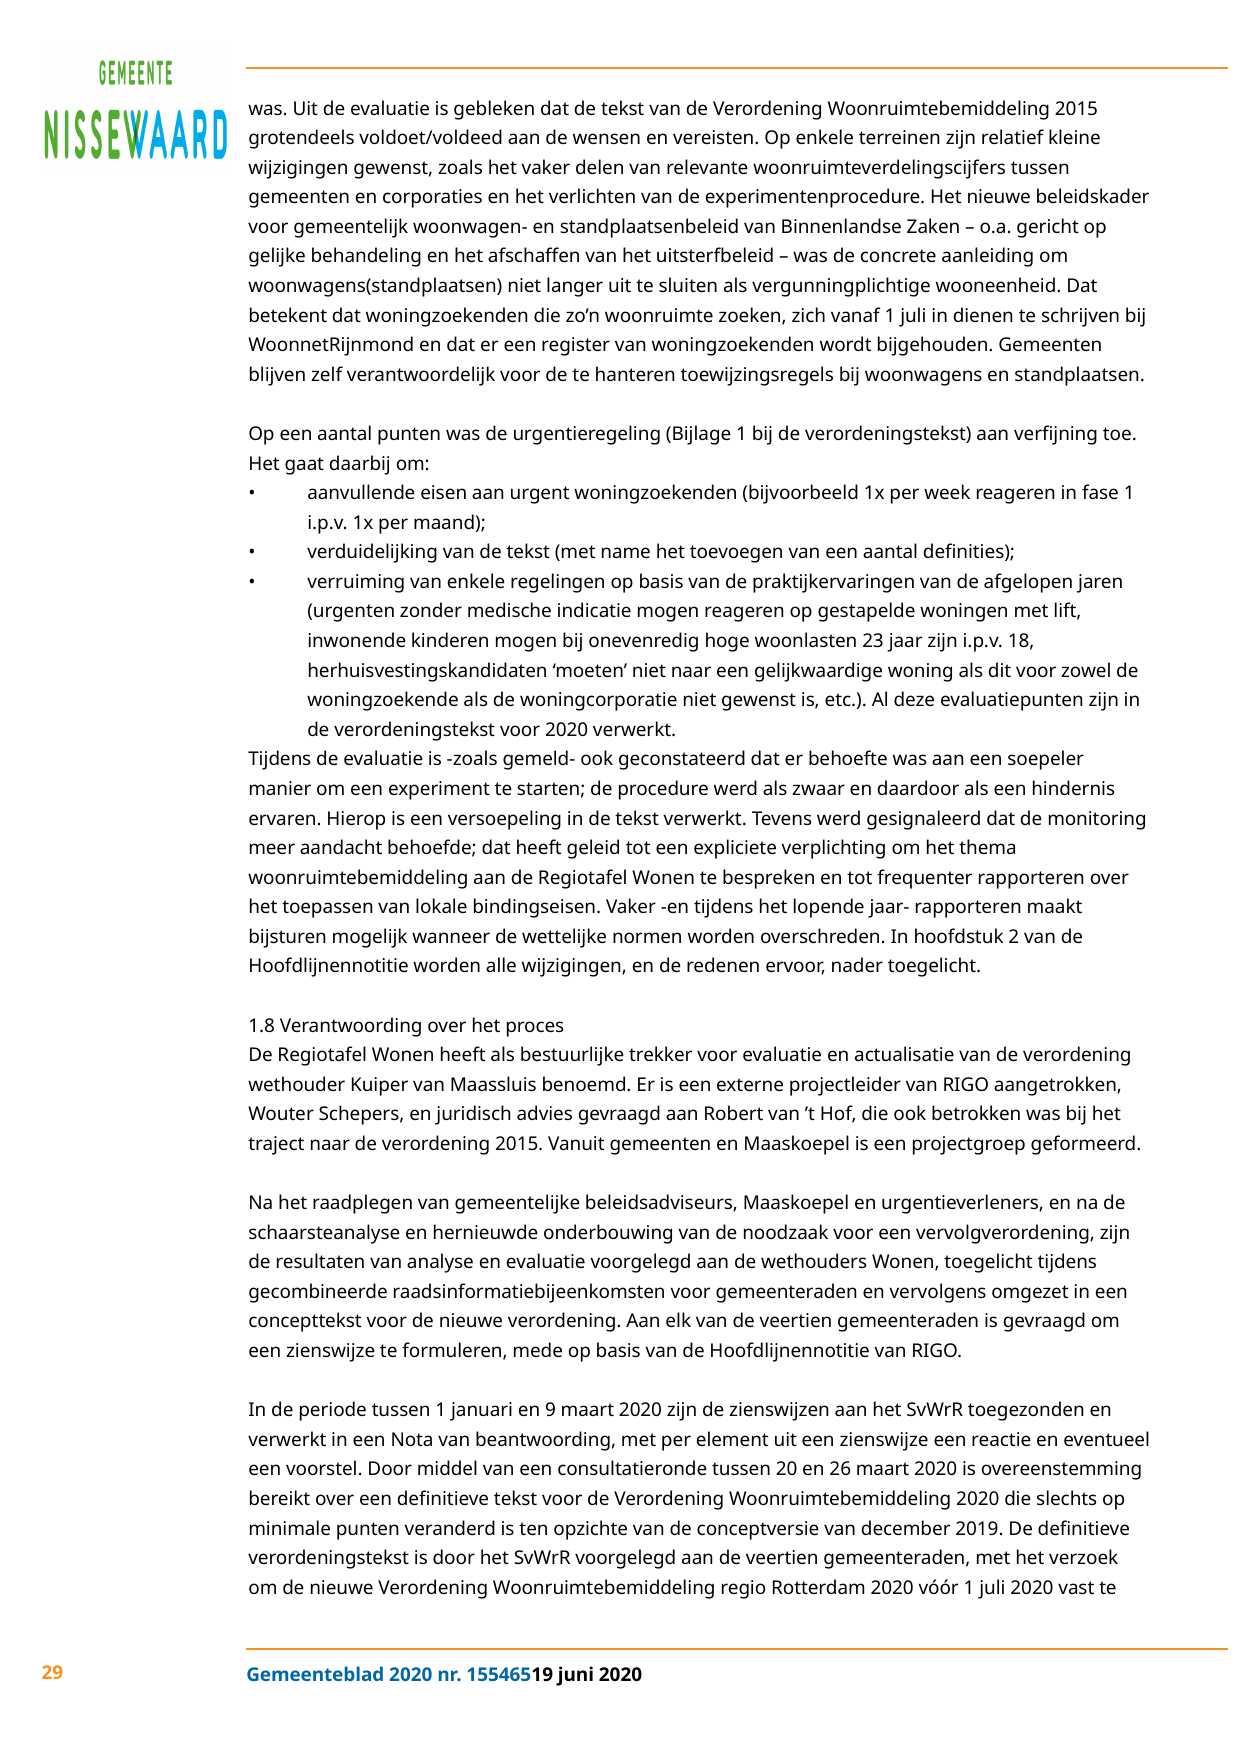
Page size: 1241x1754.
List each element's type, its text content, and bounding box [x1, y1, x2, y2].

picture [41, 47, 231, 172]
list aanvullende eisen aan urgent woningzoekenden (bijvoorbeeld 1x per week reageren in fase 1 i.p.v. 1x per maand); [248, 479, 1152, 535]
list verruiming van enkele regelingen op basis van de praktijkervaringen van de afgelopen jaren (urgenten zonder medische indicatie mogen reageren op gestapelde woningen met lift, inwonende kinderen mogen bij onevenredig hoge woonlasten 23 jaar zijn i.p.v. 18, herhuisvestingskandidaten ‘moeten’ niet naar een gelijkwaardige woning als dit voor zowel de woningzoekende als de woningcorporatie niet gewenst is, etc.). Al deze evaluatiepunten zijn in de verordeningstekst voor 2020 verwerkt. [248, 568, 1152, 742]
text De Regiotafel Wonen heeft als bestuurlijke trekker voor evaluatie en actualisatie van de verordening wethouder Kuiper van Maassluis benoemd. Er is een externe projectleider van RIGO aangetrokken, Wouter Schepers, en juridisch advies gevraagd aan Robert van ’t Hof, die ook betrokken was bij het traject naar de verordening 2015. Vanuit gemeenten en Maaskoepel is een projectgroep geformeerd. [248, 1041, 1152, 1156]
text In de periode tussen 1 januari en 9 maart 2020 zijn de zienswijzen aan het SvWrR toegezonden en verwerkt in een Nota van beantwoording, met per element uit een zienswijze een reactie en eventueel een voorstel. Door middel van een consultatieronde tussen 20 en 26 maart 2020 is overeenstemming bereikt over een definitieve tekst voor de Verordening Woonruimtebemiddeling 2020 die slechts op minimale punten veranderd is ten opzichte van de conceptversie van december 2019. De definitieve verordeningstekst is door het SvWrR voorgelegd aan de veertien gemeenteraden, met het verzoek om de nieuwe Verordening Woonruimtebemiddeling regio Rotterdam 2020 vóór 1 juli 2020 vast te [248, 1396, 1152, 1600]
text 1.8 Verantwoording over het proces [248, 1012, 1152, 1038]
list verduidelijking van de tekst (met name het toevoegen van een aantal definities); [248, 538, 1152, 564]
text Na het raadplegen van gemeentelijke beleidsadviseurs, Maaskoepel en urgentieverleners, en na de schaarsteanalyse en hernieuwde onderbouwing van de noodzaak voor een vervolgverordening, zijn de resultaten van analyse en evaluatie voorgelegd aan de wethouders Wonen, toegelicht tijdens gecombineerde raadsinformatiebijeenkomsten voor gemeenteraden en vervolgens omgezet in een concepttekst voor de nieuwe verordening. Aan elk van de veertien gemeenteraden is gevraagd om een zienswijze te formuleren, mede op basis van de Hoofdlijnennotitie van RIGO. [248, 1189, 1152, 1363]
text was. Uit de evaluatie is gebleken dat de tekst van de Verordening Woonruimtebemiddeling 2015 grotendeels voldoet/voldeed aan de wensen en vereisten. Op enkele terreinen zijn relatief kleine wijzigingen gewenst, zoals het vaker delen van relevante woonruimteverdelingscijfers tussen gemeenten en corporaties en het verlichten van de experimentenprocedure. Het nieuwe beleidskader voor gemeentelijk woonwagen- en standplaatsenbeleid van Binnenlandse Zaken – o.a. gericht op gelijke behandeling en het afschaffen van het uitsterfbeleid – was de concrete aanleiding om woonwagens(standplaatsen) niet langer uit te sluiten als vergunningplichtige wooneenheid. Dat betekent dat woningzoekenden die zo’n woonruimte zoeken, zich vanaf 1 juli in dienen te schrijven bij WoonnetRijnmond en dat er een register van woningzoekenden wordt bijgehouden. Gemeenten blijven zelf verantwoordelijk voor de te hanteren toewijzingsregels bij woonwagens en standplaatsen. [248, 95, 1152, 387]
text Tijdens de evaluatie is -zoals gemeld- ook geconstateerd dat er behoefte was aan een soepeler manier om een experiment te starten; de procedure werd als zwaar en daardoor als een hindernis ervaren. Hierop is een versoepeling in de tekst verwerkt. Tevens werd gesignaleerd dat de monitoring meer aandacht behoefde; dat heeft geleid tot een expliciete verplichting om het thema woonruimtebemiddeling aan de Regiotafel Wonen te bespreken en tot frequenter rapporteren over het toepassen van lokale bindingseisen. Vaker -en tijdens het lopende jaar- rapporteren maakt bijsturen mogelijk wanneer de wettelijke normen worden overschreden. In hoofdstuk 2 van de Hoofdlijnennotitie worden alle wijzigingen, en de redenen ervoor, nader toegelicht. [248, 746, 1152, 978]
text Op een aantal punten was de urgentieregeling (Bijlage 1 bij de verordeningstekst) aan verfijning toe. Het gaat daarbij om: [248, 420, 1152, 476]
